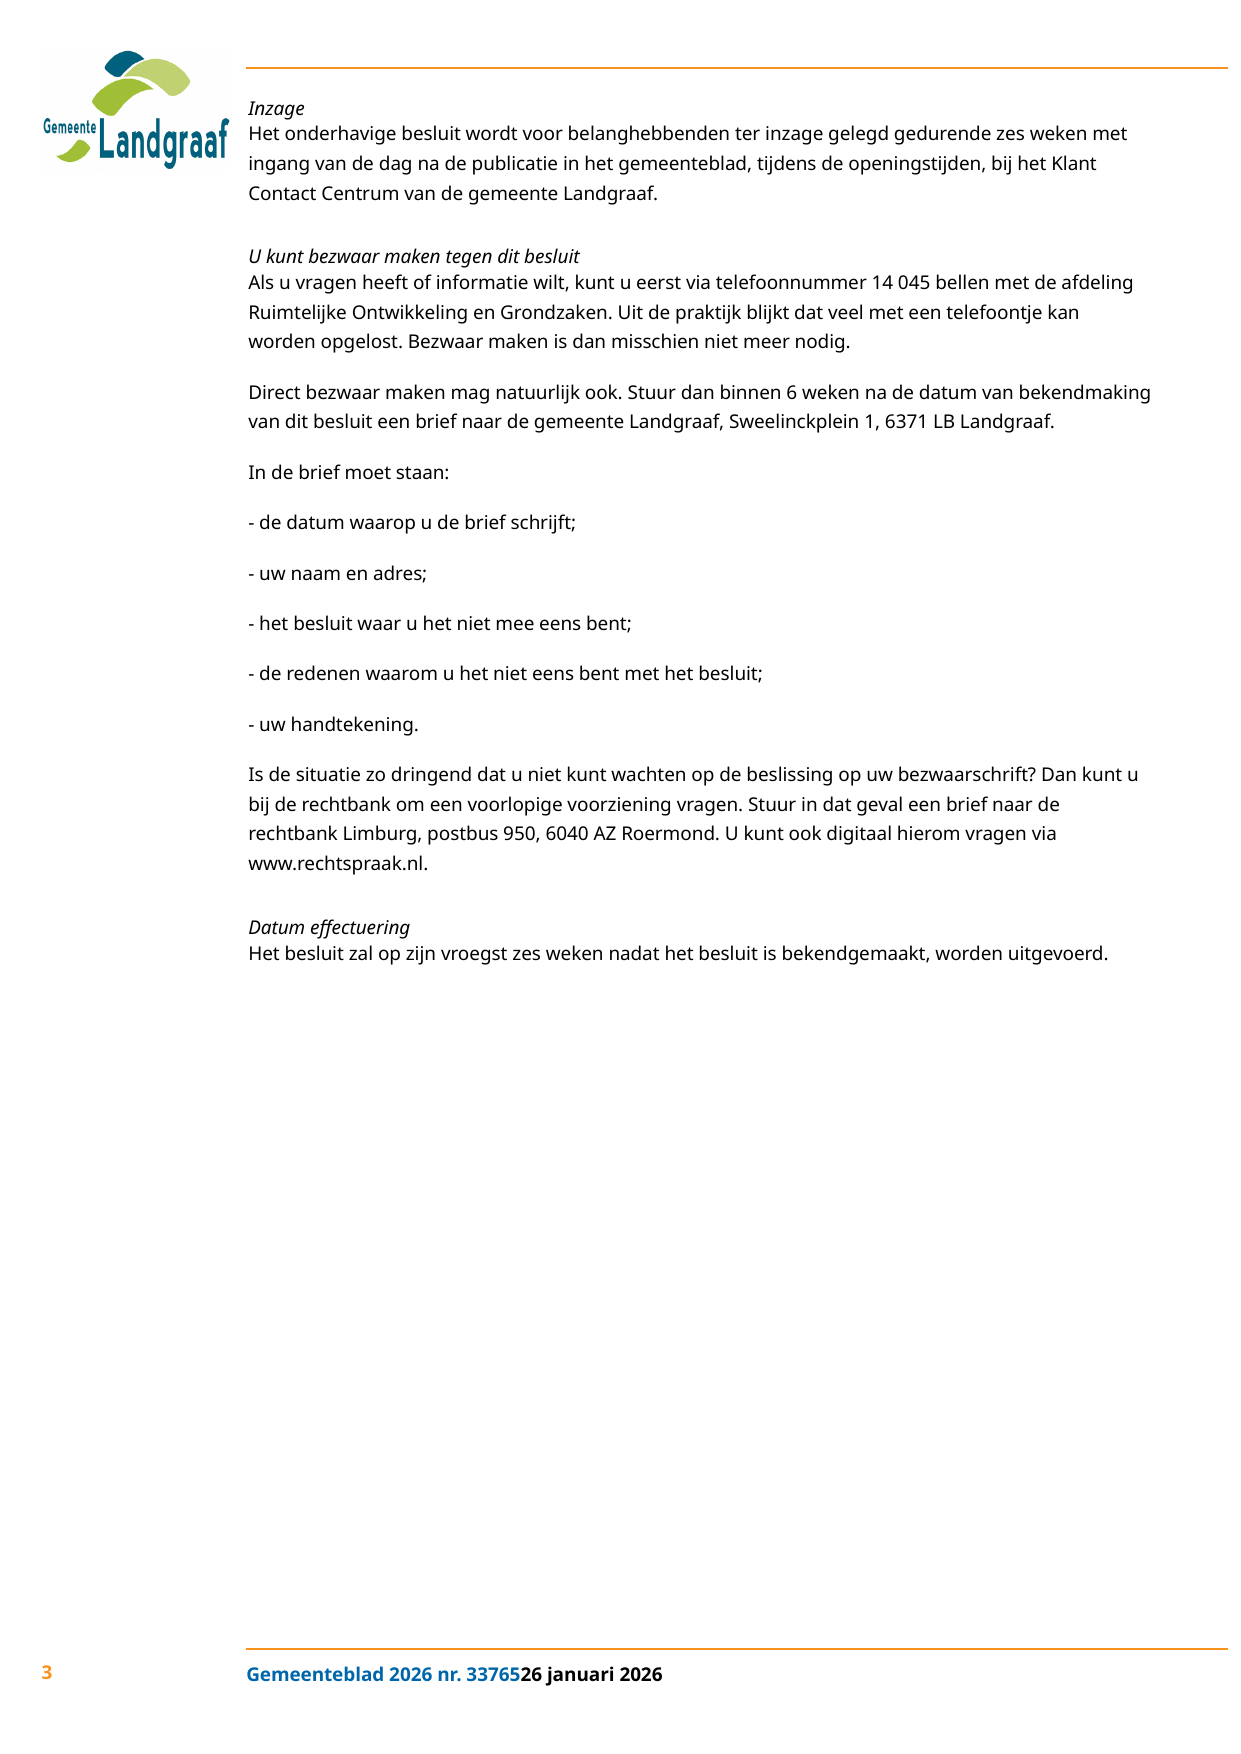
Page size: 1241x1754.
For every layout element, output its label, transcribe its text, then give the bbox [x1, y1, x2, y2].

text Inzage [248, 95, 1152, 121]
text Het besluit zal op zijn vroegst zes weken nadat het besluit is bekendgemaakt, worden uitgevoerd. [248, 940, 1152, 966]
text - uw handtekening. [248, 711, 1152, 737]
text In de brief moet staan: [248, 459, 1152, 485]
text U kunt bezwaar maken tegen dit besluit [248, 244, 1152, 269]
text - de datum waarop u de brief schrijft; [248, 509, 1152, 535]
text - uw naam en adres; [248, 560, 1152, 586]
text Het onderhavige besluit wordt voor belanghebbenden ter inzage gelegd gedurende zes weken met ingang van de dag na de publicatie in het gemeenteblad, tijdens de openingstijden, bij het Klant Contact Centrum van de gemeente Landgraaf. [248, 121, 1152, 205]
text Direct bezwaar maken mag natuurlijk ook. Stuur dan binnen 6 weken na de datum van bekendmaking van dit besluit een brief naar de gemeente Landgraaf, Sweelinckplein 1, 6371 LB Landgraaf. [248, 379, 1152, 434]
text - het besluit waar u het niet mee eens bent; [248, 610, 1152, 636]
text Datum effectuering [248, 914, 1152, 940]
text Is de situatie zo dringend dat u niet kunt wachten op de beslissing op uw bezwaarschrift? Dan kunt u bij de rechtbank om een voorlopige voorziening vragen. Stuur in dat geval een brief naar de rechtbank Limburg, postbus 950, 6040 AZ Roermond. U kunt ook digitaal hierom vragen via www.rechtspraak.nl. [248, 761, 1152, 876]
text Als u vragen heeft of informatie wilt, kunt u eerst via telefoonnummer 14 045 bellen met de afdeling Ruimtelijke Ontwikkeling en Grondzaken. Uit de praktijk blijkt dat veel met een telefoontje kan worden opgelost. Bezwaar maken is dan misschien niet meer nodig. [248, 269, 1152, 354]
text - de redenen waarom u het niet eens bent met het besluit; [248, 661, 1152, 686]
picture [41, 47, 231, 172]
